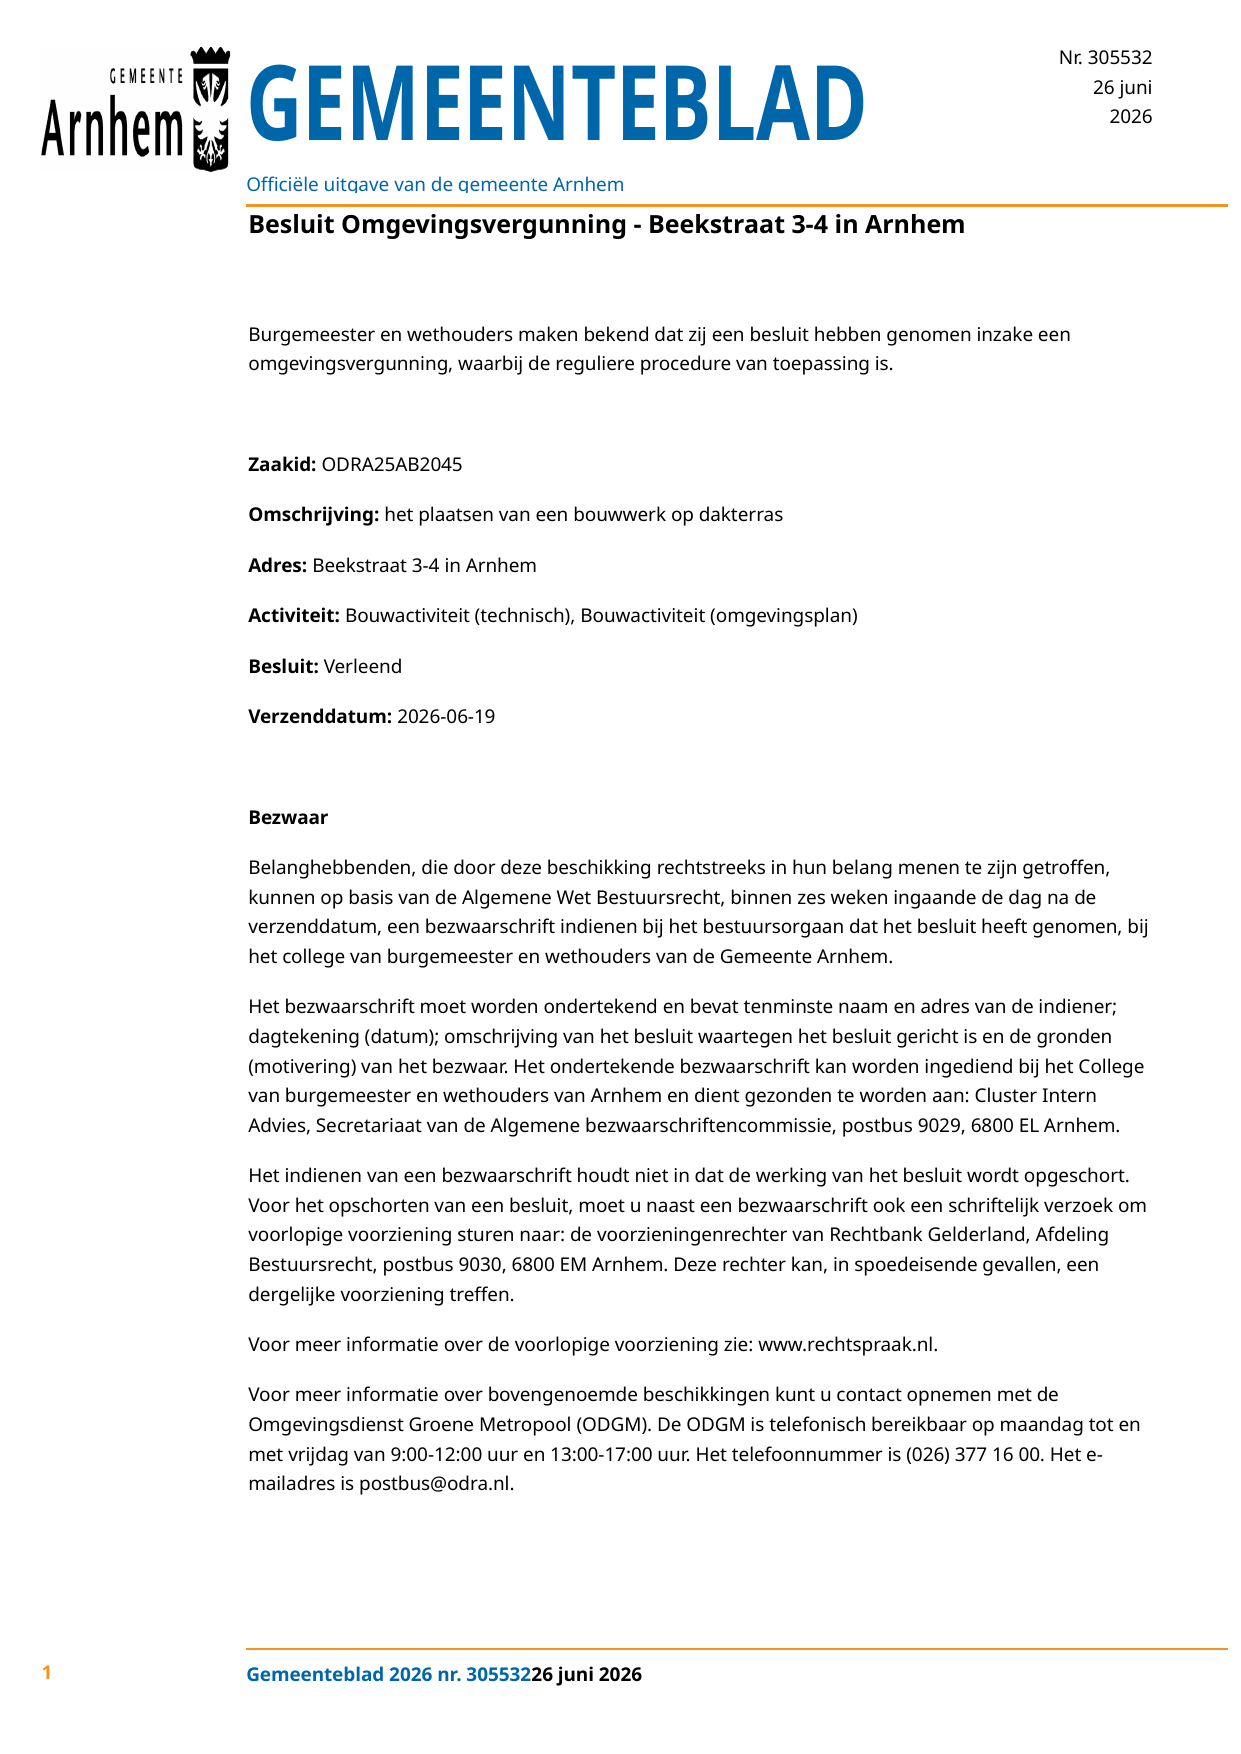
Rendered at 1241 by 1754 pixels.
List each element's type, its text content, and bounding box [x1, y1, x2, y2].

text Burgemeester en wethouders maken bekend dat zij een besluit hebben genomen inzake een omgevingsvergunning, waarbij de reguliere procedure van toepassing is. [248, 321, 1152, 376]
text Het indienen van een bezwaarschrift houdt niet in dat de werking van het besluit wordt opgeschort. Voor het opschorten van een besluit, moet u naast een bezwaarschrift ook een schriftelijk verzoek om voorlopige voorziening sturen naar: de voorzieningenrechter van Rechtbank Gelderland, Afdeling Bestuursrecht, postbus 9030, 6800 EM Arnhem. Deze rechter kan, in spoedeisende gevallen, een dergelijke voorziening treffen. [248, 1162, 1152, 1306]
text Omschrijving: het plaatsen van een bouwwerk op dakterras [248, 502, 1152, 527]
text Activiteit: Bouwactiviteit (technisch), Bouwactiviteit (omgevingsplan) [248, 602, 1152, 628]
text Het bezwaarschrift moet worden ondertekend en bevat tenminste naam en adres van de indiener; dagtekening (datum); omschrijving van het besluit waartegen het besluit gericht is en de gronden (motivering) van het bezwaar. Het ondertekende bezwaarschrift kan worden ingediend bij het College van burgemeester en wethouders van Arnhem en dient gezonden te worden aan: Cluster Intern Advies, Secretariaat van de Algemene bezwaarschriftencommissie, postbus 9029, 6800 EL Arnhem. [248, 994, 1152, 1138]
text Belanghebbenden, die door deze beschikking rechtstreeks in hun belang menen te zijn getroffen, kunnen op basis van de Algemene Wet Bestuursrecht, binnen zes weken ingaande de dag na de verzenddatum, een bezwaarschrift indienen bij het bestuursorgaan dat het besluit heeft genomen, bij het college van burgemeester en wethouders van de Gemeente Arnhem. [248, 854, 1152, 969]
text Zaakid: ODRA25AB2045 [248, 451, 1152, 477]
text Besluit: Verleend [248, 653, 1152, 678]
text Adres: Beekstraat 3-4 in Arnhem [248, 552, 1152, 578]
picture [41, 47, 231, 172]
text Verzenddatum: 2026-06-19 [248, 703, 1152, 729]
text Voor meer informatie over de voorlopige voorziening zie: www.rechtspraak.nl. [248, 1331, 1152, 1357]
text Besluit Omgevingsvergunning - Beekstraat 3-4 in Arnhem [248, 207, 1152, 241]
text Voor meer informatie over bovengenoemde beschikkingen kunt u contact opnemen met de Omgevingsdienst Groene Metropool (ODGM). De ODGM is telefonisch bereikbaar op maandag tot en met vrijdag van 9:00-12:00 uur en 13:00-17:00 uur. Het telefoonnummer is (026) 377 16 00. Het e-mailadres is postbus@odra.nl. [248, 1382, 1152, 1496]
text Bezwaar [248, 804, 1152, 830]
